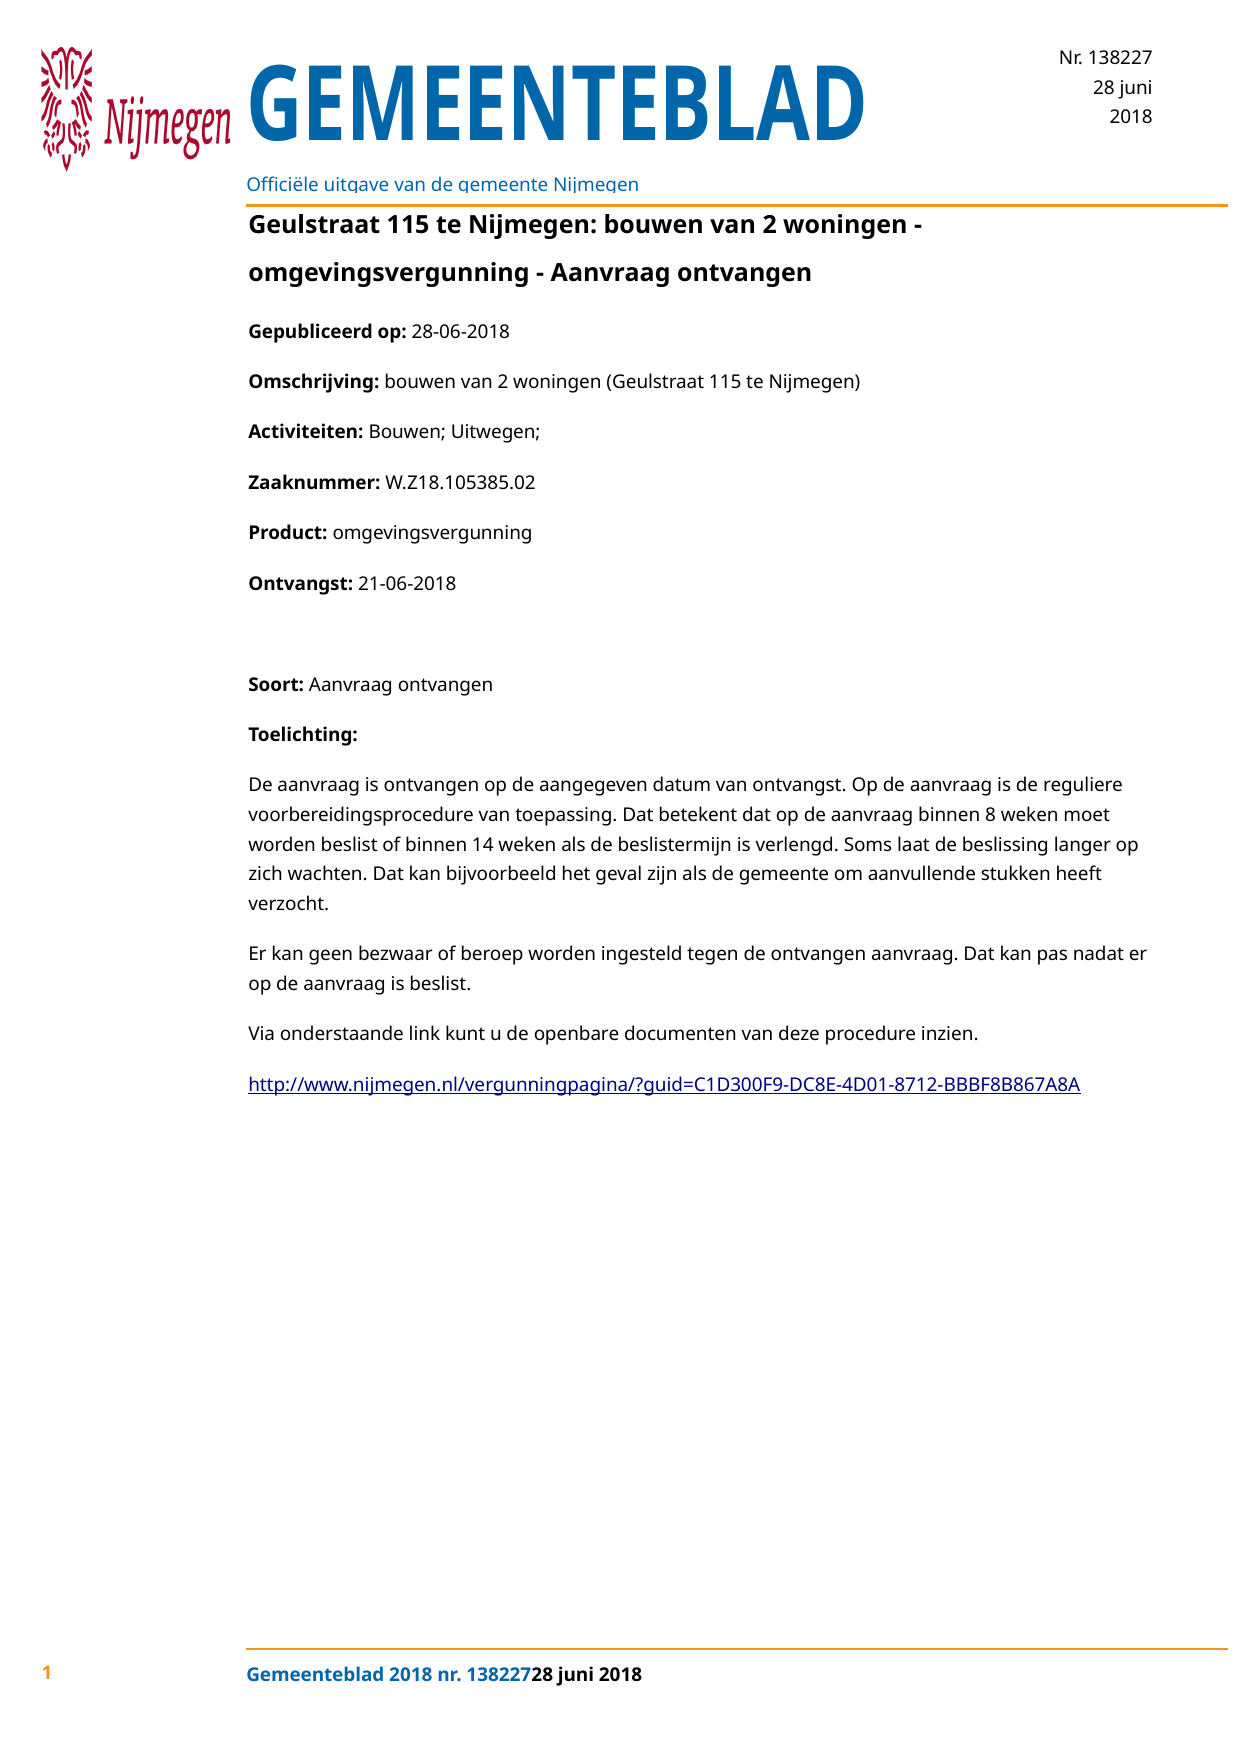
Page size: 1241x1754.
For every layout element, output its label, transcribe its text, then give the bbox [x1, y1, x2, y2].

text Ontvangst: 21-06-2018 [248, 570, 1152, 596]
text Er kan geen bezwaar of beroep worden ingesteld tegen de ontvangen aanvraag. Dat kan pas nadat er op de aanvraag is beslist. [248, 940, 1152, 996]
picture [41, 47, 231, 172]
text Omschrijving: bouwen van 2 woningen (Geulstraat 115 te Nijmegen) [248, 368, 1152, 394]
text Zaaknummer: W.Z18.105385.02 [248, 469, 1152, 495]
text Product: omgevingsvergunning [248, 519, 1152, 545]
text Geulstraat 115 te Nijmegen: bouwen van 2 woningen - omgevingsvergunning - Aanvraag ontvangen [248, 207, 1152, 288]
text Via onderstaande link kunt u de openbare documenten van deze procedure inzien. [248, 1020, 1152, 1046]
text Soort: Aanvraag ontvangen [248, 671, 1152, 697]
text De aanvraag is ontvangen op de aangegeven datum van ontvangst. Op de aanvraag is de reguliere voorbereidingsprocedure van toepassing. Dat betekent dat op de aanvraag binnen 8 weken moet worden beslist of binnen 14 weken als de beslistermijn is verlengd. Soms laat de beslissing langer op zich wachten. Dat kan bijvoorbeeld het geval zijn als de gemeente om aanvullende stukken heeft verzocht. [248, 772, 1152, 916]
text Activiteiten: Bouwen; Uitwegen; [248, 419, 1152, 444]
text Toelichting: [248, 721, 1152, 747]
text Gepubliceerd op: 28-06-2018 [248, 318, 1152, 344]
text http://www.nijmegen.nl/vergunningpagina/?guid=C1D300F9-DC8E-4D01-8712-BBBF8B867A8A [248, 1071, 1152, 1097]
